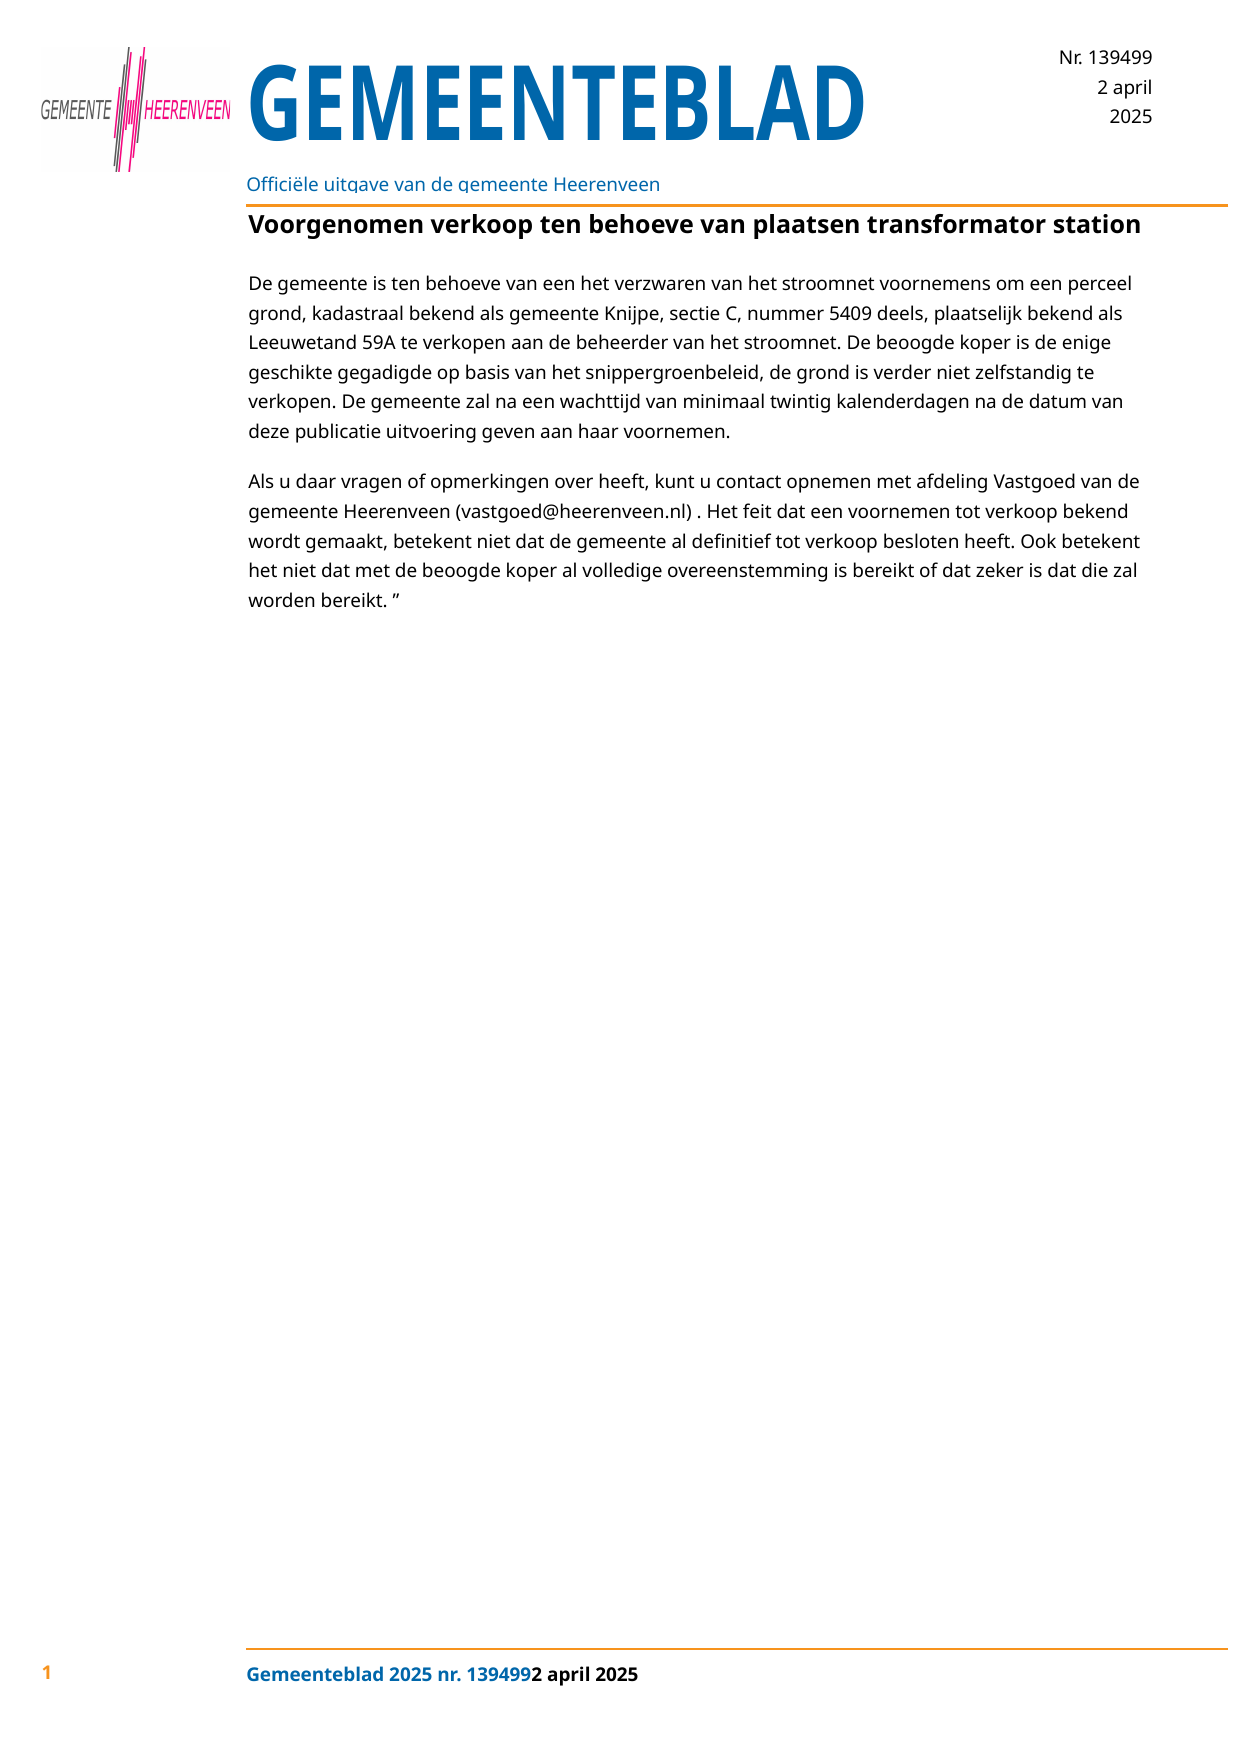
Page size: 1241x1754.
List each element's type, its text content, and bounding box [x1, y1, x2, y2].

text Voorgenomen verkoop ten behoeve van plaatsen transformator station [248, 207, 1152, 241]
picture [41, 47, 231, 172]
text De gemeente is ten behoeve van een het verzwaren van het stroomnet voornemens om een perceel grond, kadastraal bekend als gemeente Knijpe, sectie C, nummer 5409 deels, plaatselijk bekend als Leeuwetand 59A te verkopen aan de beheerder van het stroomnet. De beoogde koper is de enige geschikte gegadigde op basis van het snippergroenbeleid, de grond is verder niet zelfstandig te verkopen. De gemeente zal na een wachttijd van minimaal twintig kalenderdagen na de datum van deze publicatie uitvoering geven aan haar voornemen. [248, 270, 1152, 444]
text Als u daar vragen of opmerkingen over heeft, kunt u contact opnemen met afdeling Vastgoed van de gemeente Heerenveen (vastgoed@heerenveen.nl) . Het feit dat een voornemen tot verkoop bekend wordt gemaakt, betekent niet dat de gemeente al definitief tot verkoop besloten heeft. Ook betekent het niet dat met de beoogde koper al volledige overeenstemming is bereikt of dat zeker is dat die zal worden bereikt. ” [248, 469, 1152, 613]
